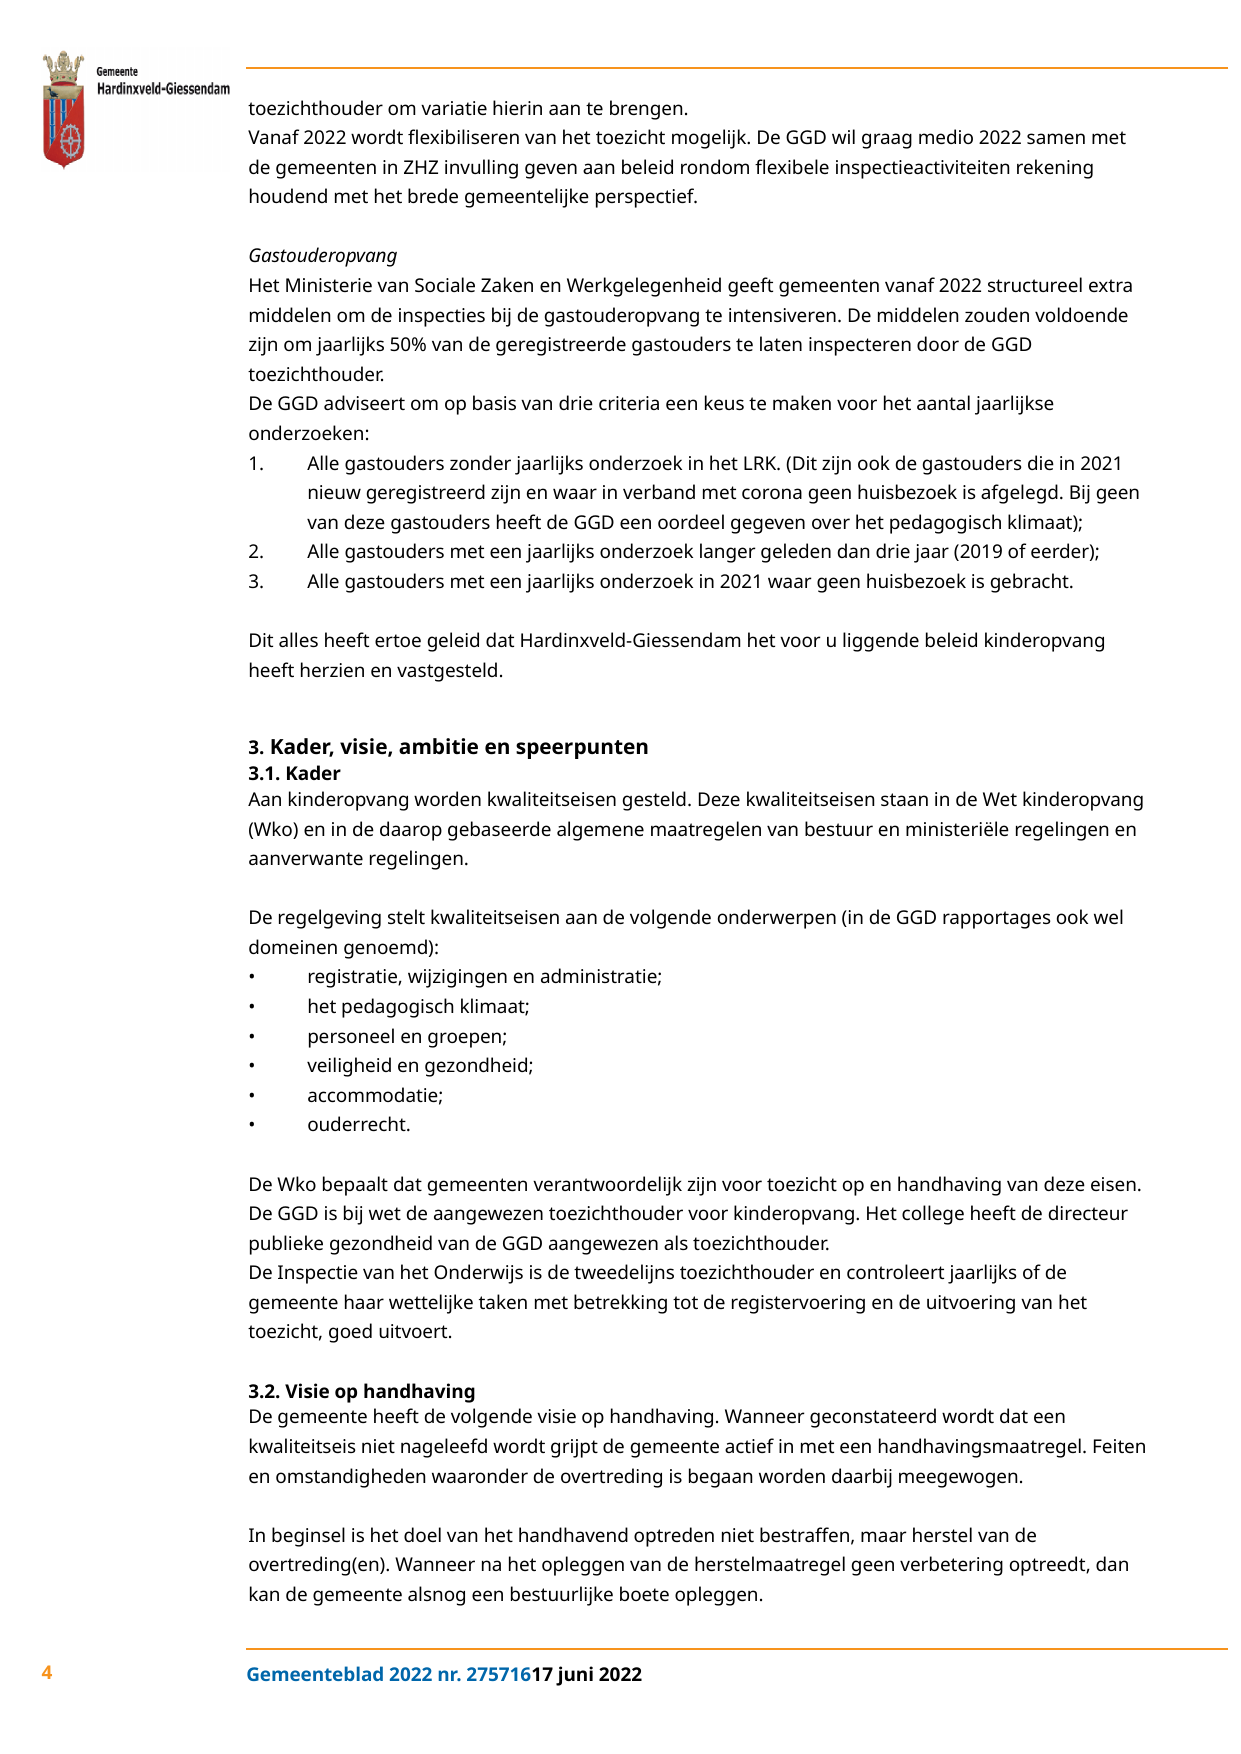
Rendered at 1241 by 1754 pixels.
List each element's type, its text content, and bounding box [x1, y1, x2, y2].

text 3.1. Kader [248, 761, 1152, 786]
text In beginsel is het doel van het handhavend optreden niet bestraffen, maar herstel van de overtreding(en). Wanneer na het opleggen van de herstelmaatregel geen verbetering optreedt, dan kan de gemeente alsnog een bestuurlijke boete opleggen. [248, 1522, 1152, 1607]
list Alle gastouders met een jaarlijks onderzoek langer geleden dan drie jaar (2019 of eerder); [248, 538, 1152, 564]
text 3. Kader, visie, ambitie en speerpunten [248, 732, 1152, 761]
text Dit alles heeft ertoe geleid dat Hardinxveld-Giessendam het voor u liggende beleid kinderopvang heeft herzien en vastgesteld. [248, 627, 1152, 683]
text Vanaf 2022 wordt flexibiliseren van het toezicht mogelijk. De GGD wil graag medio 2022 samen met de gemeenten in ZHZ invulling geven aan beleid rondom flexibele inspectieactiviteiten rekening houdend met het brede gemeentelijke perspectief. [248, 124, 1152, 209]
text De Wko bepaalt dat gemeenten verantwoordelijk zijn voor toezicht op en handhaving van deze eisen. De GGD is bij wet de aangewezen toezichthouder voor kinderopvang. Het college heeft de directeur publieke gezondheid van de GGD aangewezen als toezichthouder. [248, 1171, 1152, 1256]
text De GGD adviseert om op basis van drie criteria een keus te maken voor het aantal jaarlijkse onderzoeken: [248, 391, 1152, 446]
list registratie, wijzigingen en administratie; [248, 964, 1152, 989]
list Alle gastouders zonder jaarlijks onderzoek in het LRK. (Dit zijn ook de gastouders die in 2021 nieuw geregistreerd zijn en waar in verband met corona geen huisbezoek is afgelegd. Bij geen van deze gastouders heeft de GGD een oordeel gegeven over het pedagogisch klimaat); [248, 450, 1152, 535]
picture [41, 47, 231, 172]
list veiligheid en gezondheid; [248, 1052, 1152, 1078]
text De gemeente heeft de volgende visie op handhaving. Wanneer geconstateerd wordt dat een kwaliteitseis niet nageleefd wordt grijpt de gemeente actief in met een handhavingsmaatregel. Feiten en omstandigheden waaronder de overtreding is begaan worden daarbij meegewogen. [248, 1404, 1152, 1488]
text De regelgeving stelt kwaliteitseisen aan de volgende onderwerpen (in de GGD rapportages ook wel domeinen genoemd): [248, 904, 1152, 960]
list personeel en groepen; [248, 1023, 1152, 1049]
text Aan kinderopvang worden kwaliteitseisen gesteld. Deze kwaliteitseisen staan in de Wet kinderopvang (Wko) en in de daarop gebaseerde algemene maatregelen van bestuur en ministeriële regelingen en aanverwante regelingen. [248, 786, 1152, 871]
text 3.2. Visie op handhaving [248, 1378, 1152, 1404]
list accommodatie; [248, 1082, 1152, 1108]
text toezichthouder om variatie hierin aan te brengen. [248, 95, 1152, 121]
text De Inspectie van het Onderwijs is de tweedelijns toezichthouder en controleert jaarlijks of de gemeente haar wettelijke taken met betrekking tot de registervoering en de uitvoering van het toezicht, goed uitvoert. [248, 1259, 1152, 1344]
list Alle gastouders met een jaarlijks onderzoek in 2021 waar geen huisbezoek is gebracht. [248, 568, 1152, 594]
list het pedagogisch klimaat; [248, 993, 1152, 1019]
list ouderrecht. [248, 1112, 1152, 1137]
text Het Ministerie van Sociale Zaken en Werkgelegenheid geeft gemeenten vanaf 2022 structureel extra middelen om de inspecties bij de gastouderopvang te intensiveren. De middelen zouden voldoende zijn om jaarlijks 50% van de geregistreerde gastouders te laten inspecteren door de GGD toezichthouder. [248, 272, 1152, 387]
text Gastouderopvang [248, 243, 1152, 268]
